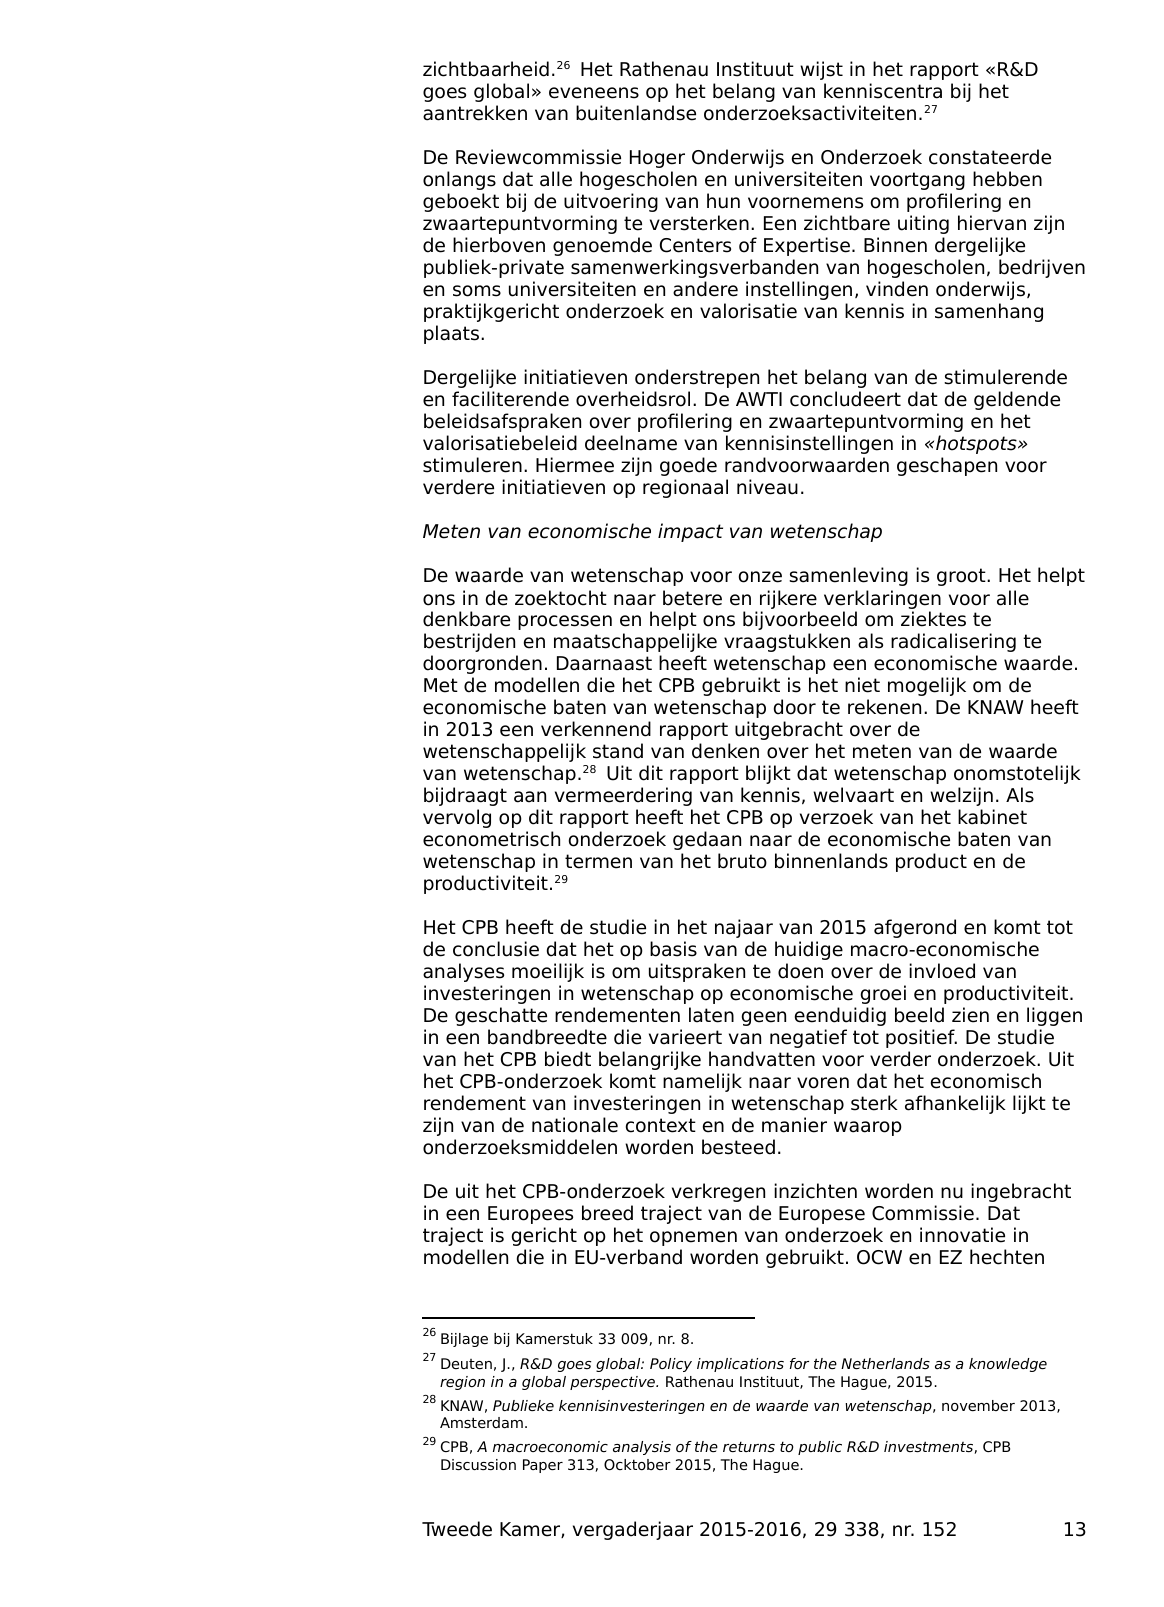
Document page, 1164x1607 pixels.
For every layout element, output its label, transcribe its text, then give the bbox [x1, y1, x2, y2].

text De uit het CPB-onderzoek verkregen inzichten worden nu ingebracht in een Europees breed traject van de Europese Commissie. Dat traject is gericht op het opnemen van onderzoek en innovatie in modellen die in EU-verband worden gebruikt. OCW en EZ hechten [422, 1181, 1087, 1269]
text zichtbaarheid. Het Rathenau Instituut wijst in het rapport «R&D goes global» eveneens op het belang van kenniscentra bij het aantrekken van buitenlandse onderzoeksactiviteiten. [422, 59, 1087, 125]
text De Reviewcommissie Hoger Onderwijs en Onderzoek constateerde onlangs dat alle hogescholen en universiteiten voortgang hebben geboekt bij de uitvoering van hun voornemens om profilering en zwaartepuntvorming te versterken. Een zichtbare uiting hiervan zijn de hierboven genoemde Centers of Expertise. Binnen dergelijke publiek-private samenwerkingsverbanden van hogescholen, bedrijven en soms universiteiten en andere instellingen, vinden onderwijs, praktijkgericht onderzoek en valorisatie van kennis in samenhang plaats. [422, 147, 1087, 345]
text De waarde van wetenschap voor onze samenleving is groot. Het helpt ons in de zoektocht naar betere en rijkere verklaringen voor alle denkbare processen en helpt ons bijvoorbeeld om ziektes te bestrijden en maatschappelijke vraagstukken als radicalisering te doorgronden. Daarnaast heeft wetenschap een economische waarde. Met de modellen die het CPB gebruikt is het niet mogelijk om de economische baten van wetenschap door te rekenen. De KNAW heeft in 2013 een verkennend rapport uitgebracht over de wetenschappelijk stand van denken over het meten van de waarde van wetenschap. Uit dit rapport blijkt dat wetenschap onomstotelijk bijdraagt aan vermeerdering van kennis, welvaart en welzijn. Als vervolg op dit rapport heeft het CPB op verzoek van het kabinet econometrisch onderzoek gedaan naar de economische baten van wetenschap in termen van het bruto binnenlands product en de productiviteit. [422, 565, 1087, 895]
subtitle Meten van economische impact van wetenschap [422, 521, 1087, 543]
text Dergelijke initiatieven onderstrepen het belang van de stimulerende en faciliterende overheidsrol. De AWTI concludeert dat de geldende beleidsafspraken over profilering en zwaartepuntvorming en het valorisatiebeleid deelname van kennisinstellingen in «hotspots» stimuleren. Hiermee zijn goede randvoorwaarden geschapen voor verdere initiatieven op regionaal niveau. [422, 367, 1087, 499]
text CPB, A macroeconomic analysis of the returns to public R&D investments, CPB Discussion Paper 313, Ocktober 2015, The Hague. [422, 1435, 1087, 1474]
text KNAW, Publieke kennisinvesteringen en de waarde van wetenschap, november 2013, Amsterdam. [422, 1393, 1087, 1432]
text Deuten, J., R&D goes global: Policy implications for the Netherlands as a knowledge region in a global perspective. Rathenau Instituut, The Hague, 2015. [422, 1352, 1087, 1391]
text Het CPB heeft de studie in het najaar van 2015 afgerond en komt tot de conclusie dat het op basis van de huidige macro-economische analyses moeilijk is om uitspraken te doen over de invloed van investeringen in wetenschap op economische groei en productiviteit. De geschatte rendementen laten geen eenduidig beeld zien en liggen in een bandbreedte die varieert van negatief tot positief. De studie van het CPB biedt belangrijke handvatten voor verder onderzoek. Uit het CPB-onderzoek komt namelijk naar voren dat het economisch rendement van investeringen in wetenschap sterk afhankelijk lijkt te zijn van de nationale context en de manier waarop onderzoeksmiddelen worden besteed. [422, 917, 1087, 1159]
text Bijlage bij Kamerstuk 33 009, nr. 8. [422, 1327, 1087, 1349]
